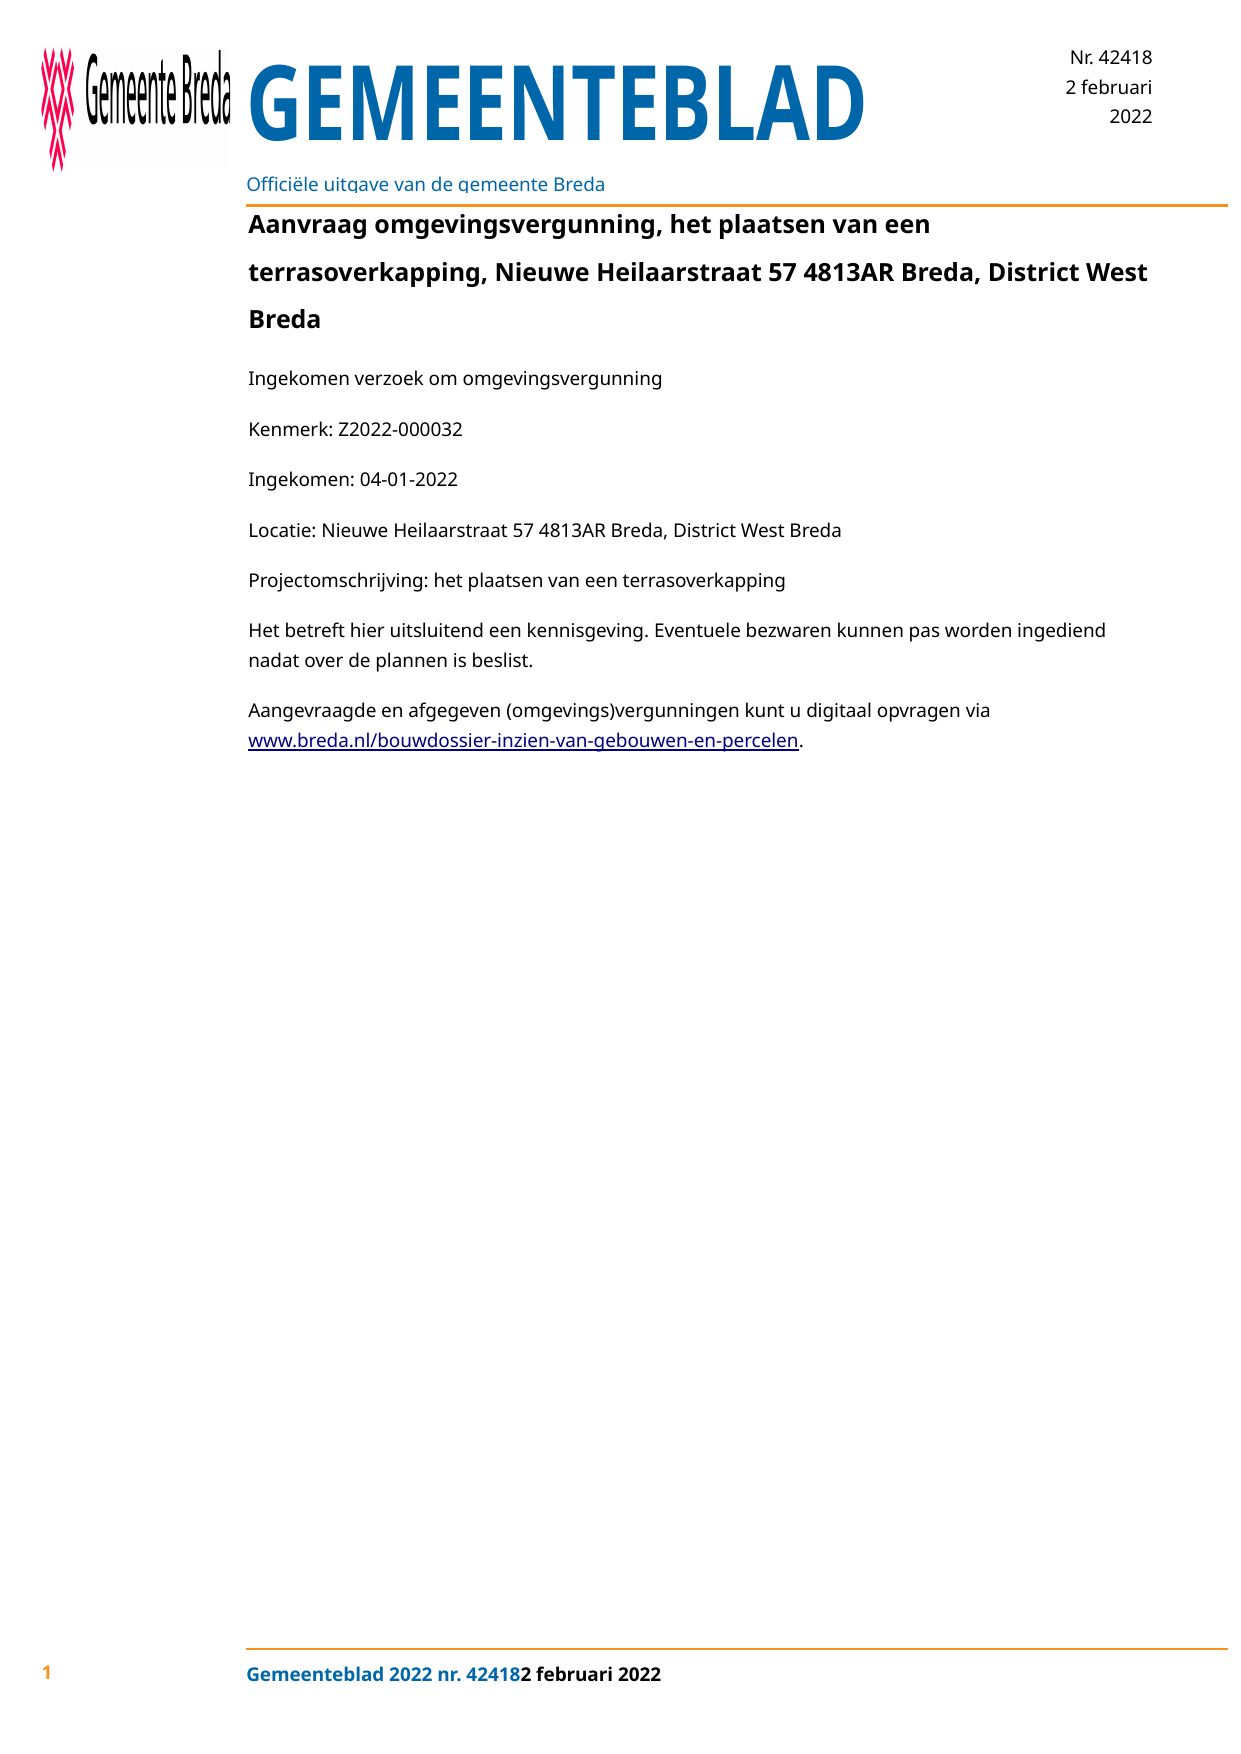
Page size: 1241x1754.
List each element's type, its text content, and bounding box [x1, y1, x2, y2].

text Ingekomen: 04-01-2022 [248, 466, 1152, 492]
text Aangevraagde en afgegeven (omgevings)vergunningen kunt u digitaal opvragen via www.breda.nl/bouwdossier-inzien-van-gebouwen-en-percelen. [248, 698, 1152, 753]
text Kenmerk: Z2022-000032 [248, 416, 1152, 442]
text Projectomschrijving: het plaatsen van een terrasoverkapping [248, 567, 1152, 593]
text Locatie: Nieuwe Heilaarstraat 57 4813AR Breda, District West Breda [248, 517, 1152, 542]
text Ingekomen verzoek om omgevingsvergunning [248, 366, 1152, 391]
text Het betreft hier uitsluitend een kennisgeving. Eventuele bezwaren kunnen pas worden ingediend nadat over de plannen is beslist. [248, 618, 1152, 673]
picture [41, 47, 231, 172]
text Aanvraag omgevingsvergunning, het plaatsen van een terrasoverkapping, Nieuwe Heilaarstraat 57 4813AR Breda, District West Breda [248, 207, 1152, 336]
